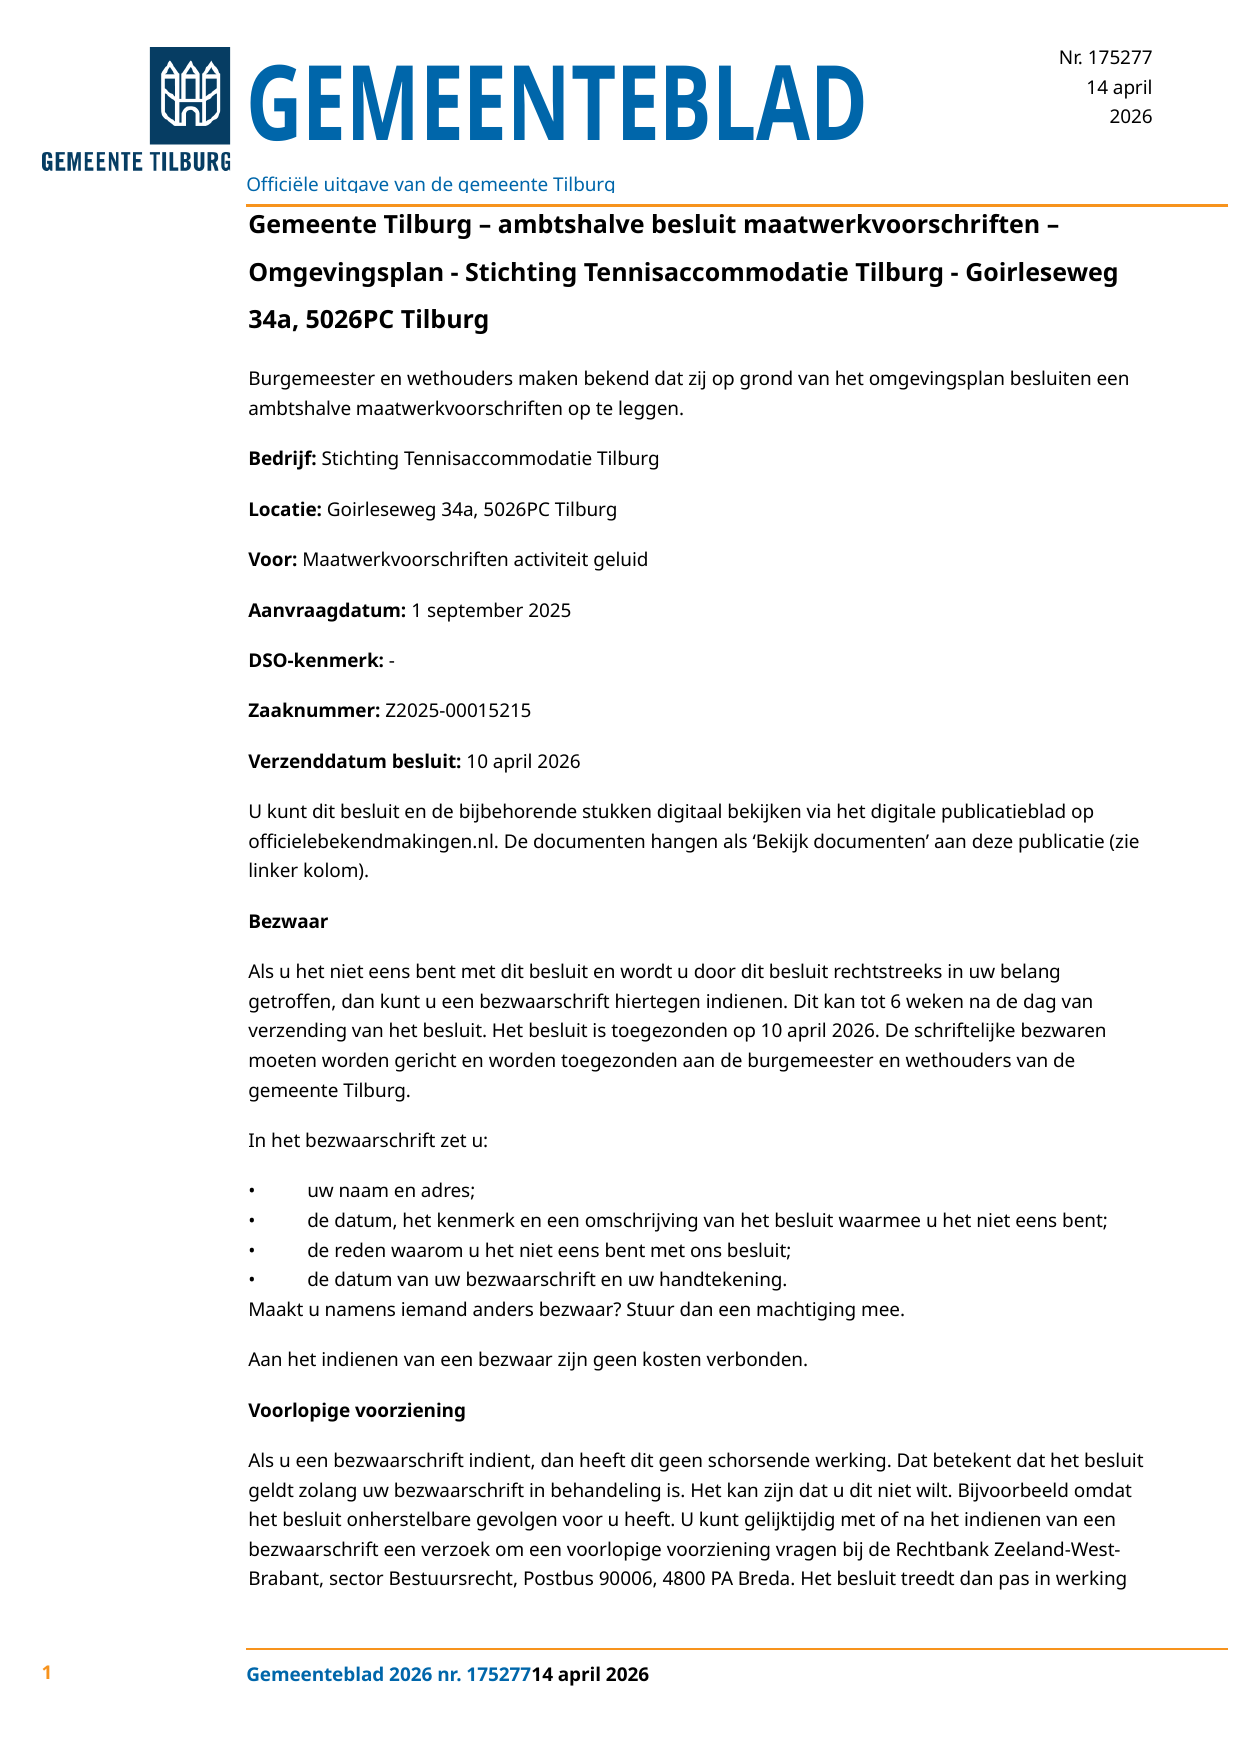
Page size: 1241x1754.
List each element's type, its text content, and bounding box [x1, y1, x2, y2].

text U kunt dit besluit en de bijbehorende stukken digitaal bekijken via het digitale publicatieblad op officielebekendmakingen.nl. De documenten hangen als ‘Bekijk documenten’ aan deze publicatie (zie linker kolom). [248, 798, 1152, 883]
text Locatie: Goirleseweg 34a, 5026PC Tilburg [248, 496, 1152, 522]
text Bezwaar [248, 908, 1152, 934]
list de reden waarom u het niet eens bent met ons besluit; [248, 1237, 1152, 1262]
text Gemeente Tilburg – ambtshalve besluit maatwerkvoorschriften – Omgevingsplan - Stichting Tennisaccommodatie Tilburg - Goirleseweg 34a, 5026PC Tilburg [248, 207, 1152, 336]
text Voorlopige voorziening [248, 1397, 1152, 1422]
list uw naam en adres; [248, 1178, 1152, 1203]
text Zaaknummer: Z2025-00015215 [248, 698, 1152, 723]
text Voor: Maatwerkvoorschriften activiteit geluid [248, 546, 1152, 572]
text Als u het niet eens bent met dit besluit en wordt u door dit besluit rechtstreeks in uw belang getroffen, dan kunt u een bezwaarschrift hiertegen indienen. Dit kan tot 6 weken na de dag van verzending van het besluit. Het besluit is toegezonden op 10 april 2026. De schriftelijke bezwaren moeten worden gericht en worden toegezonden aan de burgemeester en wethouders van de gemeente Tilburg. [248, 958, 1152, 1102]
text Burgemeester en wethouders maken bekend dat zij op grond van het omgevingsplan besluiten een ambtshalve maatwerkvoorschriften op te leggen. [248, 366, 1152, 421]
text In het bezwaarschrift zet u: [248, 1127, 1152, 1153]
text Maakt u namens iemand anders bezwaar? Stuur dan een machtiging mee. [248, 1296, 1152, 1322]
list de datum van uw bezwaarschrift en uw handtekening. [248, 1266, 1152, 1292]
text Aan het indienen van een bezwaar zijn geen kosten verbonden. [248, 1346, 1152, 1372]
text Bedrijf: Stichting Tennisaccommodatie Tilburg [248, 446, 1152, 471]
picture [41, 47, 231, 172]
text Aanvraagdatum: 1 september 2025 [248, 597, 1152, 622]
list de datum, het kenmerk en een omschrijving van het besluit waarmee u het niet eens bent; [248, 1207, 1152, 1233]
text Als u een bezwaarschrift indient, dan heeft dit geen schorsende werking. Dat betekent dat het besluit geldt zolang uw bezwaarschrift in behandeling is. Het kan zijn dat u dit niet wilt. Bijvoorbeeld omdat het besluit onherstelbare gevolgen voor u heeft. U kunt gelijktijdig met of na het indienen van een bezwaarschrift een verzoek om een voorlopige voorziening vragen bij de Rechtbank Zeeland-West-Brabant, sector Bestuursrecht, Postbus 90006, 4800 PA Breda. Het besluit treedt dan pas in werking [248, 1447, 1152, 1591]
text DSO-kenmerk: - [248, 647, 1152, 673]
text Verzenddatum besluit: 10 april 2026 [248, 748, 1152, 774]
